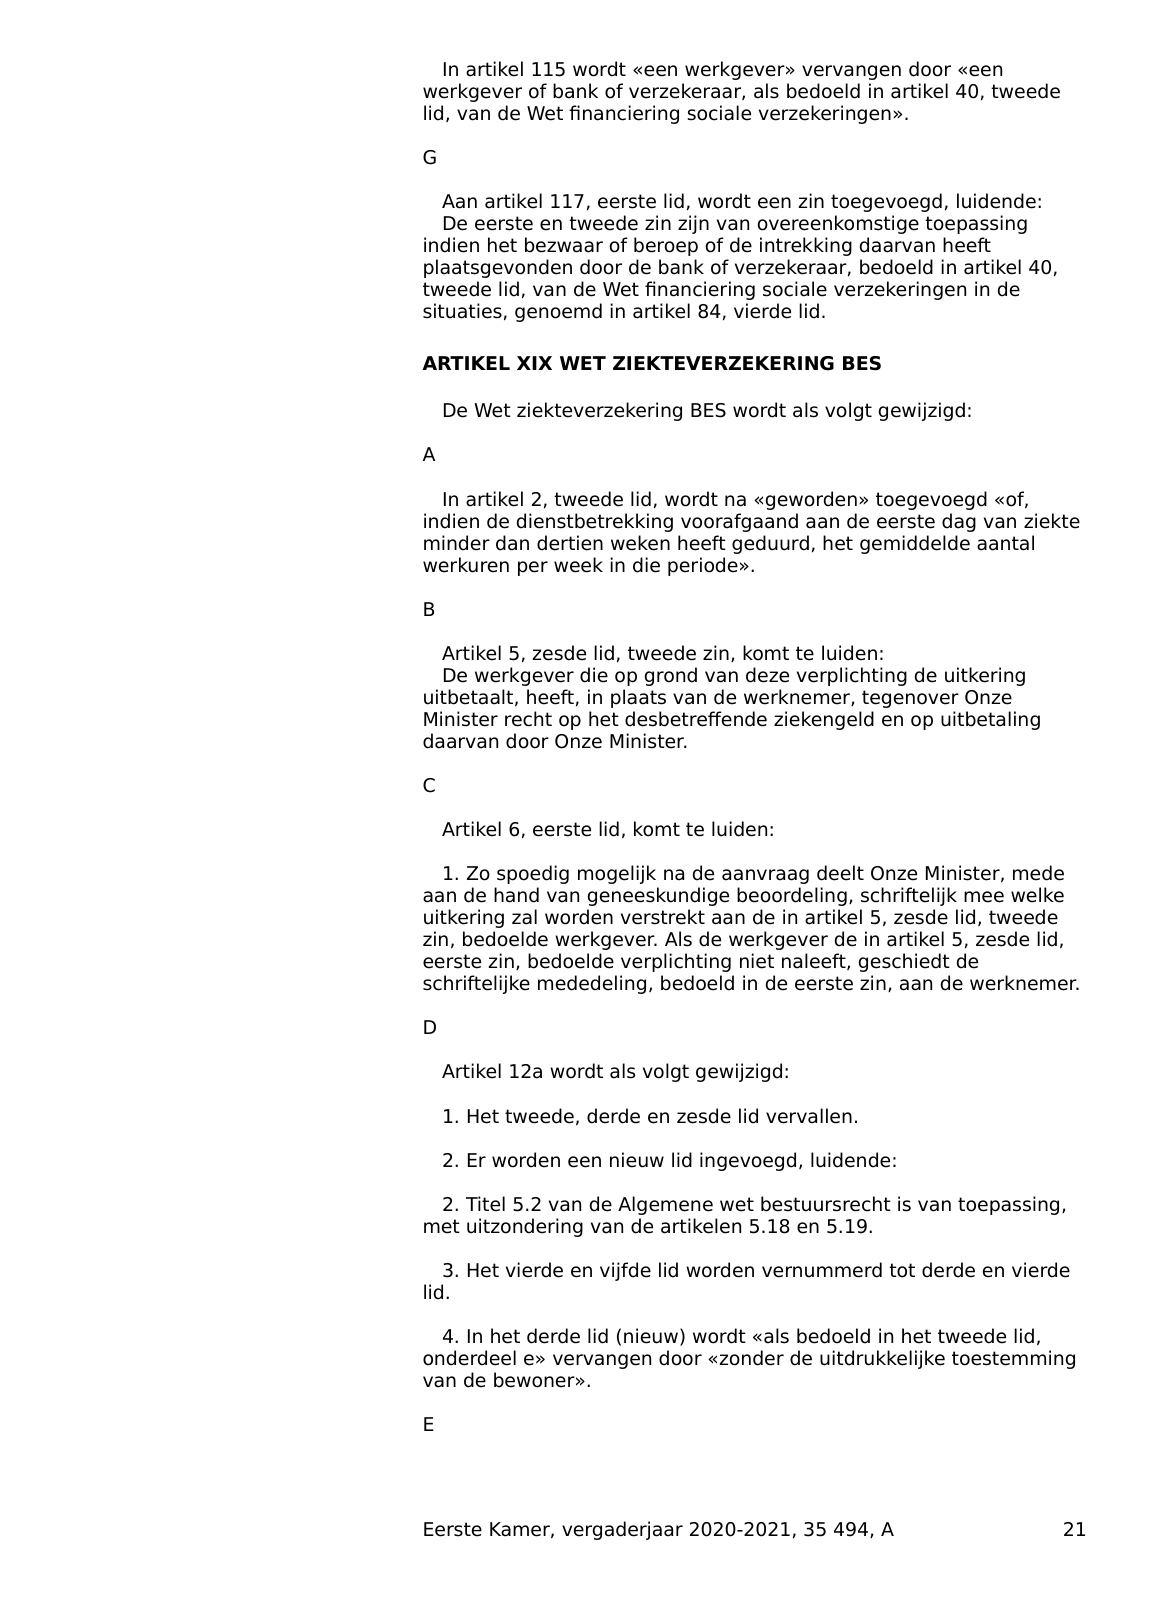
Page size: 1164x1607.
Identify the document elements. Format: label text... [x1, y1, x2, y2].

text B [422, 599, 1087, 621]
text De Wet ziekteverzekering BES wordt als volgt gewijzigd: [422, 400, 1087, 422]
text 1. Het tweede, derde en zesde lid vervallen. [422, 1106, 1087, 1128]
text 2. Titel 5.2 van de Algemene wet bestuursrecht is van toepassing, met uitzondering van de artikelen 5.18 en 5.19. [422, 1194, 1087, 1238]
text C [422, 775, 1087, 797]
text Artikel 6, eerste lid, komt te luiden: [422, 819, 1087, 841]
text Aan artikel 117, eerste lid, wordt een zin toegevoegd, luidende: [422, 191, 1087, 213]
text 2. Er worden een nieuw lid ingevoegd, luidende: [422, 1150, 1087, 1172]
subtitle ARTIKEL XIX WET ZIEKTEVERZEKERING BES [422, 353, 1087, 375]
text 4. In het derde lid (nieuw) wordt «als bedoeld in het tweede lid, onderdeel e» vervangen door «zonder de uitdrukkelijke toestemming van de bewoner». [422, 1326, 1087, 1392]
text De eerste en tweede zin zijn van overeenkomstige toepassing indien het bezwaar of beroep of de intrekking daarvan heeft plaatsgevonden door de bank of verzekeraar, bedoeld in artikel 40, tweede lid, van de Wet financiering sociale verzekeringen in de situaties, genoemd in artikel 84, vierde lid. [422, 213, 1087, 323]
text In artikel 115 wordt «een werkgever» vervangen door «een werkgever of bank of verzekeraar, als bedoeld in artikel 40, tweede lid, van de Wet financiering sociale verzekeringen». [422, 59, 1087, 125]
text Artikel 5, zesde lid, tweede zin, komt te luiden: [422, 643, 1087, 665]
text Artikel 12a wordt als volgt gewijzigd: [422, 1061, 1087, 1083]
text 1. Zo spoedig mogelijk na de aanvraag deelt Onze Minister, mede aan de hand van geneeskundige beoordeling, schriftelijk mee welke uitkering zal worden verstrekt aan de in artikel 5, zesde lid, tweede zin, bedoelde werkgever. Als de werkgever de in artikel 5, zesde lid, eerste zin, bedoelde verplichting niet naleeft, geschiedt de schriftelijke mededeling, bedoeld in de eerste zin, aan de werknemer. [422, 863, 1087, 995]
text E [422, 1414, 1087, 1436]
text A [422, 444, 1087, 466]
text De werkgever die op grond van deze verplichting de uitkering uitbetaalt, heeft, in plaats van de werknemer, tegenover Onze Minister recht op het desbetreffende ziekengeld en op uitbetaling daarvan door Onze Minister. [422, 665, 1087, 753]
text In artikel 2, tweede lid, wordt na «geworden» toegevoegd «of, indien de dienstbetrekking voorafgaand aan de eerste dag van ziekte minder dan dertien weken heeft geduurd, het gemiddelde aantal werkuren per week in die periode». [422, 488, 1087, 576]
text D [422, 1017, 1087, 1039]
text G [422, 147, 1087, 169]
text 3. Het vierde en vijfde lid worden vernummerd tot derde en vierde lid. [422, 1260, 1087, 1304]
